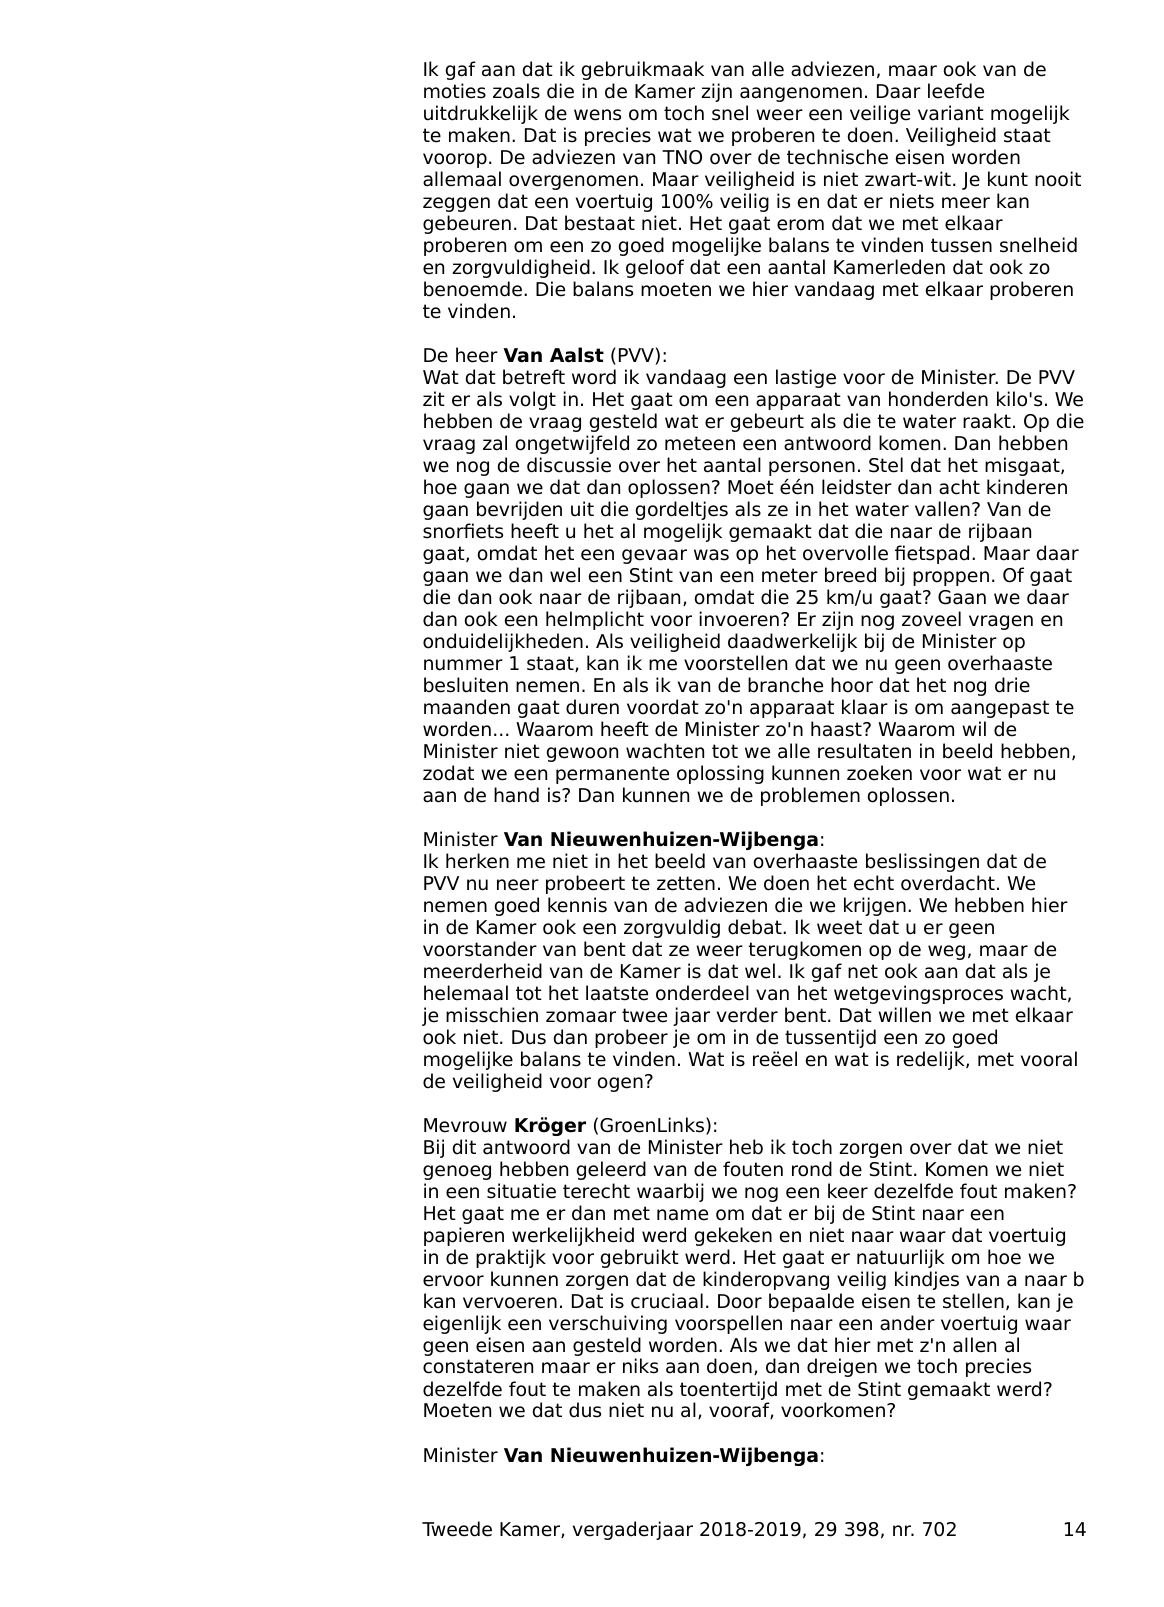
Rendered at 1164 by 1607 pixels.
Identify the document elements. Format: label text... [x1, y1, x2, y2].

text Bij dit antwoord van de Minister heb ik toch zorgen over dat we niet genoeg hebben geleerd van de fouten rond de Stint. Komen we niet in een situatie terecht waarbij we nog een keer dezelfde fout maken? Het gaat me er dan met name om dat er bij de Stint naar een papieren werkelijkheid werd gekeken en niet naar waar dat voertuig in de praktijk voor gebruikt werd. Het gaat er natuurlijk om hoe we ervoor kunnen zorgen dat de kinderopvang veilig kindjes van a naar b kan vervoeren. Dat is cruciaal. Door bepaalde eisen te stellen, kan je eigenlijk een verschuiving voorspellen naar een ander voertuig waar geen eisen aan gesteld worden. Als we dat hier met z'n allen al constateren maar er niks aan doen, dan dreigen we toch precies dezelfde fout te maken als toentertijd met de Stint gemaakt werd? Moeten we dat dus niet nu al, vooraf, voorkomen? [422, 1137, 1087, 1422]
text Minister Van Nieuwenhuizen-Wijbenga: [422, 829, 1087, 851]
text Ik herken me niet in het beeld van overhaaste beslissingen dat de PVV nu neer probeert te zetten. We doen het echt overdacht. We nemen goed kennis van de adviezen die we krijgen. We hebben hier in de Kamer ook een zorgvuldig debat. Ik weet dat u er geen voorstander van bent dat ze weer terugkomen op de weg, maar de meerderheid van de Kamer is dat wel. Ik gaf net ook aan dat als je helemaal tot het laatste onderdeel van het wetgevingsproces wacht, je misschien zomaar twee jaar verder bent. Dat willen we met elkaar ook niet. Dus dan probeer je om in de tussentijd een zo goed mogelijke balans te vinden. Wat is reëel en wat is redelijk, met vooral de veiligheid voor ogen? [422, 851, 1087, 1092]
text De heer Van Aalst (PVV): [422, 345, 1087, 367]
text Wat dat betreft word ik vandaag een lastige voor de Minister. De PVV zit er als volgt in. Het gaat om een apparaat van honderden kilo's. We hebben de vraag gesteld wat er gebeurt als die te water raakt. Op die vraag zal ongetwijfeld zo meteen een antwoord komen. Dan hebben we nog de discussie over het aantal personen. Stel dat het misgaat, hoe gaan we dat dan oplossen? Moet één leidster dan acht kinderen gaan bevrijden uit die gordeltjes als ze in het water vallen? Van de snorfiets heeft u het al mogelijk gemaakt dat die naar de rijbaan gaat, omdat het een gevaar was op het overvolle fietspad. Maar daar gaan we dan wel een Stint van een meter breed bij proppen. Of gaat die dan ook naar de rijbaan, omdat die 25 km/u gaat? Gaan we daar dan ook een helmplicht voor invoeren? Er zijn nog zoveel vragen en onduidelijkheden. Als veiligheid daadwerkelijk bij de Minister op nummer 1 staat, kan ik me voorstellen dat we nu geen overhaaste besluiten nemen. En als ik van de branche hoor dat het nog drie maanden gaat duren voordat zo'n apparaat klaar is om aangepast te worden... Waarom heeft de Minister zo'n haast? Waarom wil de Minister niet gewoon wachten tot we alle resultaten in beeld hebben, zodat we een permanente oplossing kunnen zoeken voor wat er nu aan de hand is? Dan kunnen we de problemen oplossen. [422, 367, 1087, 807]
text Minister Van Nieuwenhuizen-Wijbenga: [422, 1444, 1087, 1467]
text Ik gaf aan dat ik gebruikmaak van alle adviezen, maar ook van de moties zoals die in de Kamer zijn aangenomen. Daar leefde uitdrukkelijk de wens om toch snel weer een veilige variant mogelijk te maken. Dat is precies wat we proberen te doen. Veiligheid staat voorop. De adviezen van TNO over de technische eisen worden allemaal overgenomen. Maar veiligheid is niet zwart-wit. Je kunt nooit zeggen dat een voertuig 100% veilig is en dat er niets meer kan gebeuren. Dat bestaat niet. Het gaat erom dat we met elkaar proberen om een zo goed mogelijke balans te vinden tussen snelheid en zorgvuldigheid. Ik geloof dat een aantal Kamerleden dat ook zo benoemde. Die balans moeten we hier vandaag met elkaar proberen te vinden. [422, 59, 1087, 323]
text Mevrouw Kröger (GroenLinks): [422, 1115, 1087, 1137]
